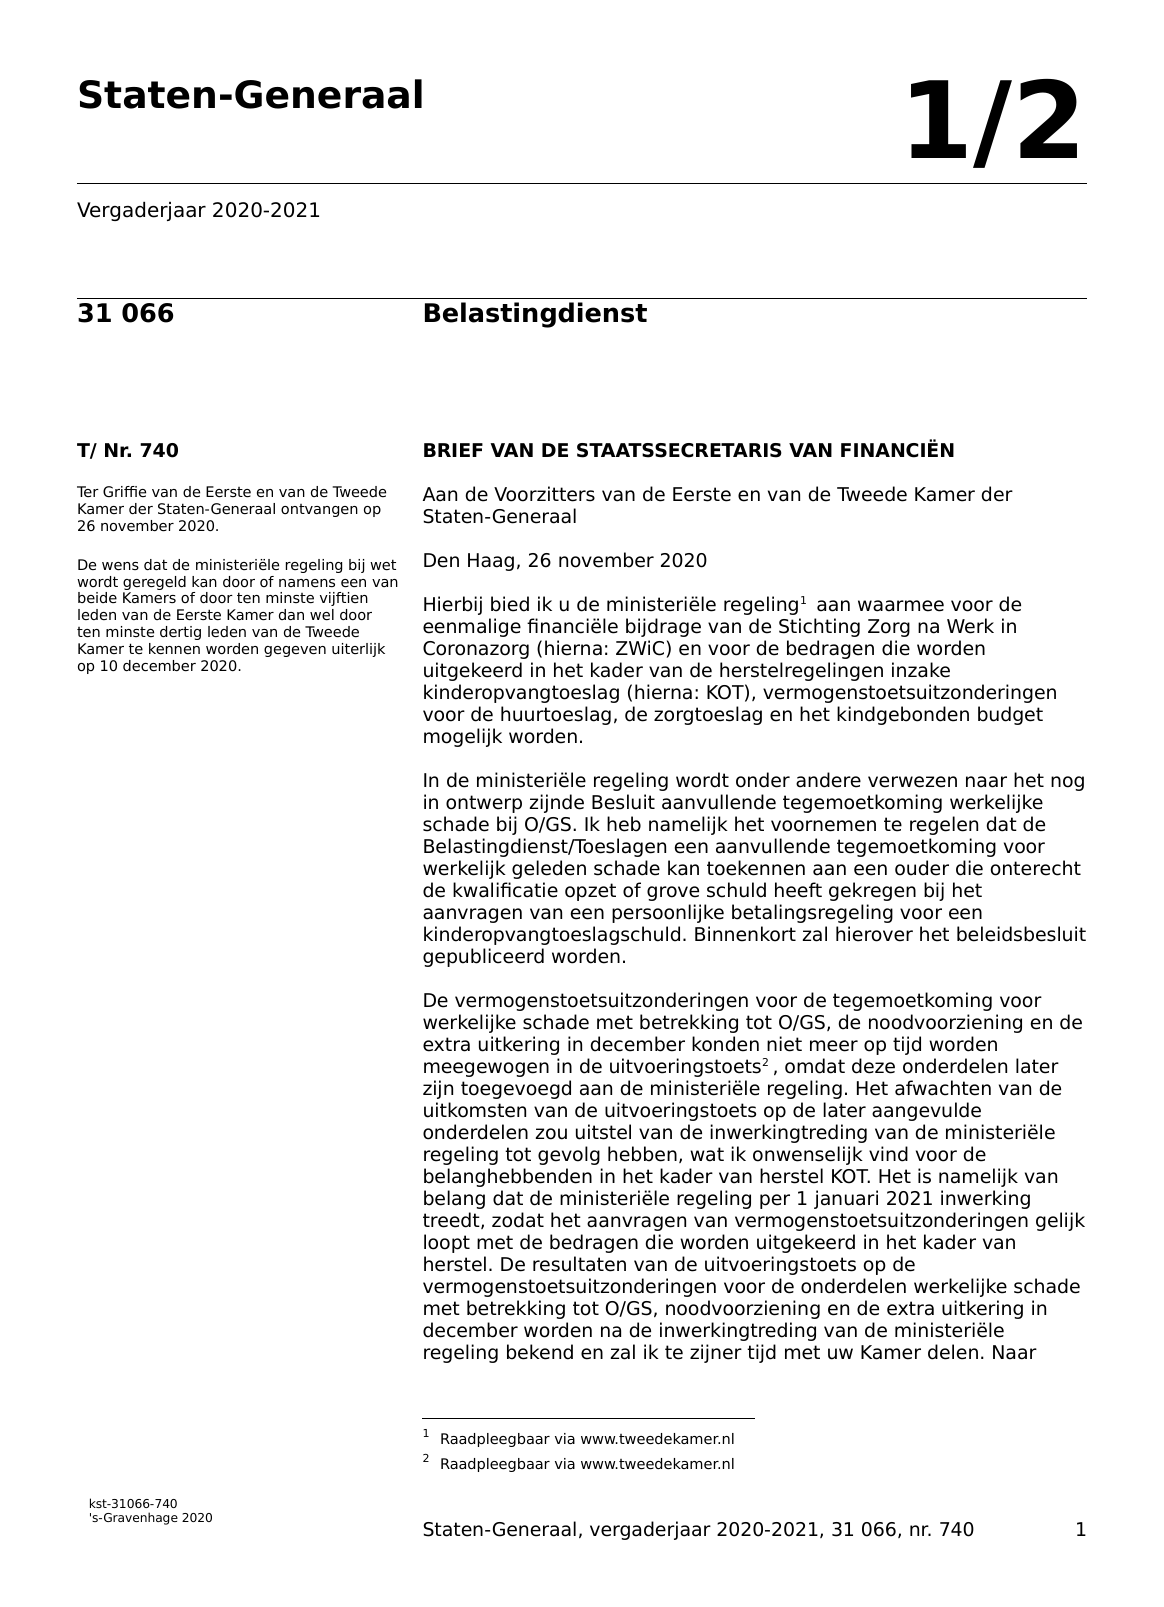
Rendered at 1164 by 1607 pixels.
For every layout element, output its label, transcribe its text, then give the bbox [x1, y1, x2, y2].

table_cell Vergaderjaar 2020-2021 [77, 184, 1087, 298]
subtitle 31 066 Belastingdienst [77, 299, 1087, 329]
text [77, 534, 399, 557]
text Raadpleegbaar via www.tweedekamer.nl [422, 1452, 1087, 1474]
table_header 1/2 [886, 59, 1087, 183]
subtitle T/ Nr. 740 BRIEF VAN DE STAATSSECRETARIS VAN FINANCIËN [77, 440, 1087, 462]
text De wens dat de ministeriële regeling bij wet wordt geregeld kan door of namens een van beide Kamers of door ten minste vijftien leden van de Eerste Kamer dan wel door ten minste dertig leden van de Tweede Kamer te kennen worden gegeven uiterlijk op 10 december 2020. [77, 557, 399, 675]
text kst-31066-740 [88, 1497, 323, 1511]
text Raadpleegbaar via www.tweedekamer.nl [422, 1427, 1087, 1449]
text 's-Gravenhage 2020 [88, 1511, 323, 1525]
text Ter Griffie van de Eerste en van de Tweede Kamer der Staten-Generaal ontvangen op 26 november 2020. [77, 484, 399, 534]
text Hierbij bied ik u de ministeriële regeling aan waarmee voor de eenmalige financiële bijdrage van de Stichting Zorg na Werk in Coronazorg (hierna: ZWiC) en voor de bedragen die worden uitgekeerd in het kader van de herstelregelingen inzake kinderopvangtoeslag (hierna: KOT), vermogenstoetsuitzonderingen voor de huurtoeslag, de zorgtoeslag en het kindgebonden budget mogelijk worden. [422, 594, 1087, 748]
text In de ministeriële regeling wordt onder andere verwezen naar het nog in ontwerp zijnde Besluit aanvullende tegemoetkoming werkelijke schade bij O/GS. Ik heb namelijk het voornemen te regelen dat de Belastingdienst/Toeslagen een aanvullende tegemoetkoming voor werkelijk geleden schade kan toekennen aan een ouder die onterecht de kwalificatie opzet of grove schuld heeft gekregen bij het aanvragen van een persoonlijke betalingsregeling voor een kinderopvangtoeslagschuld. Binnenkort zal hierover het beleidsbesluit gepubliceerd worden. [422, 770, 1087, 968]
table_header Staten-Generaal [77, 59, 886, 183]
text Aan de Voorzitters van de Eerste en van de Tweede Kamer der Staten-Generaal [422, 484, 1087, 528]
text De vermogenstoetsuitzonderingen voor de tegemoetkoming voor werkelijke schade met betrekking tot O/GS, de noodvoorziening en de extra uitkering in december konden niet meer op tijd worden meegewogen in de uitvoeringstoets, omdat deze onderdelen later zijn toegevoegd aan de ministeriële regeling. Het afwachten van de uitkomsten van de uitvoeringstoets op de later aangevulde onderdelen zou uitstel van de inwerkingtreding van de ministeriële regeling tot gevolg hebben, wat ik onwenselijk vind voor de belanghebbenden in het kader van herstel KOT. Het is namelijk van belang dat de ministeriële regeling per 1 januari 2021 inwerking treedt, zodat het aanvragen van vermogenstoetsuitzonderingen gelijk loopt met de bedragen die worden uitgekeerd in het kader van herstel. De resultaten van de uitvoeringstoets op de vermogenstoetsuitzonderingen voor de onderdelen werkelijke schade met betrekking tot O/GS, noodvoorziening en de extra uitkering in december worden na de inwerkingtreding van de ministeriële regeling bekend en zal ik te zijner tijd met uw Kamer delen. Naar [422, 990, 1087, 1364]
text Den Haag, 26 november 2020 [422, 550, 1087, 572]
